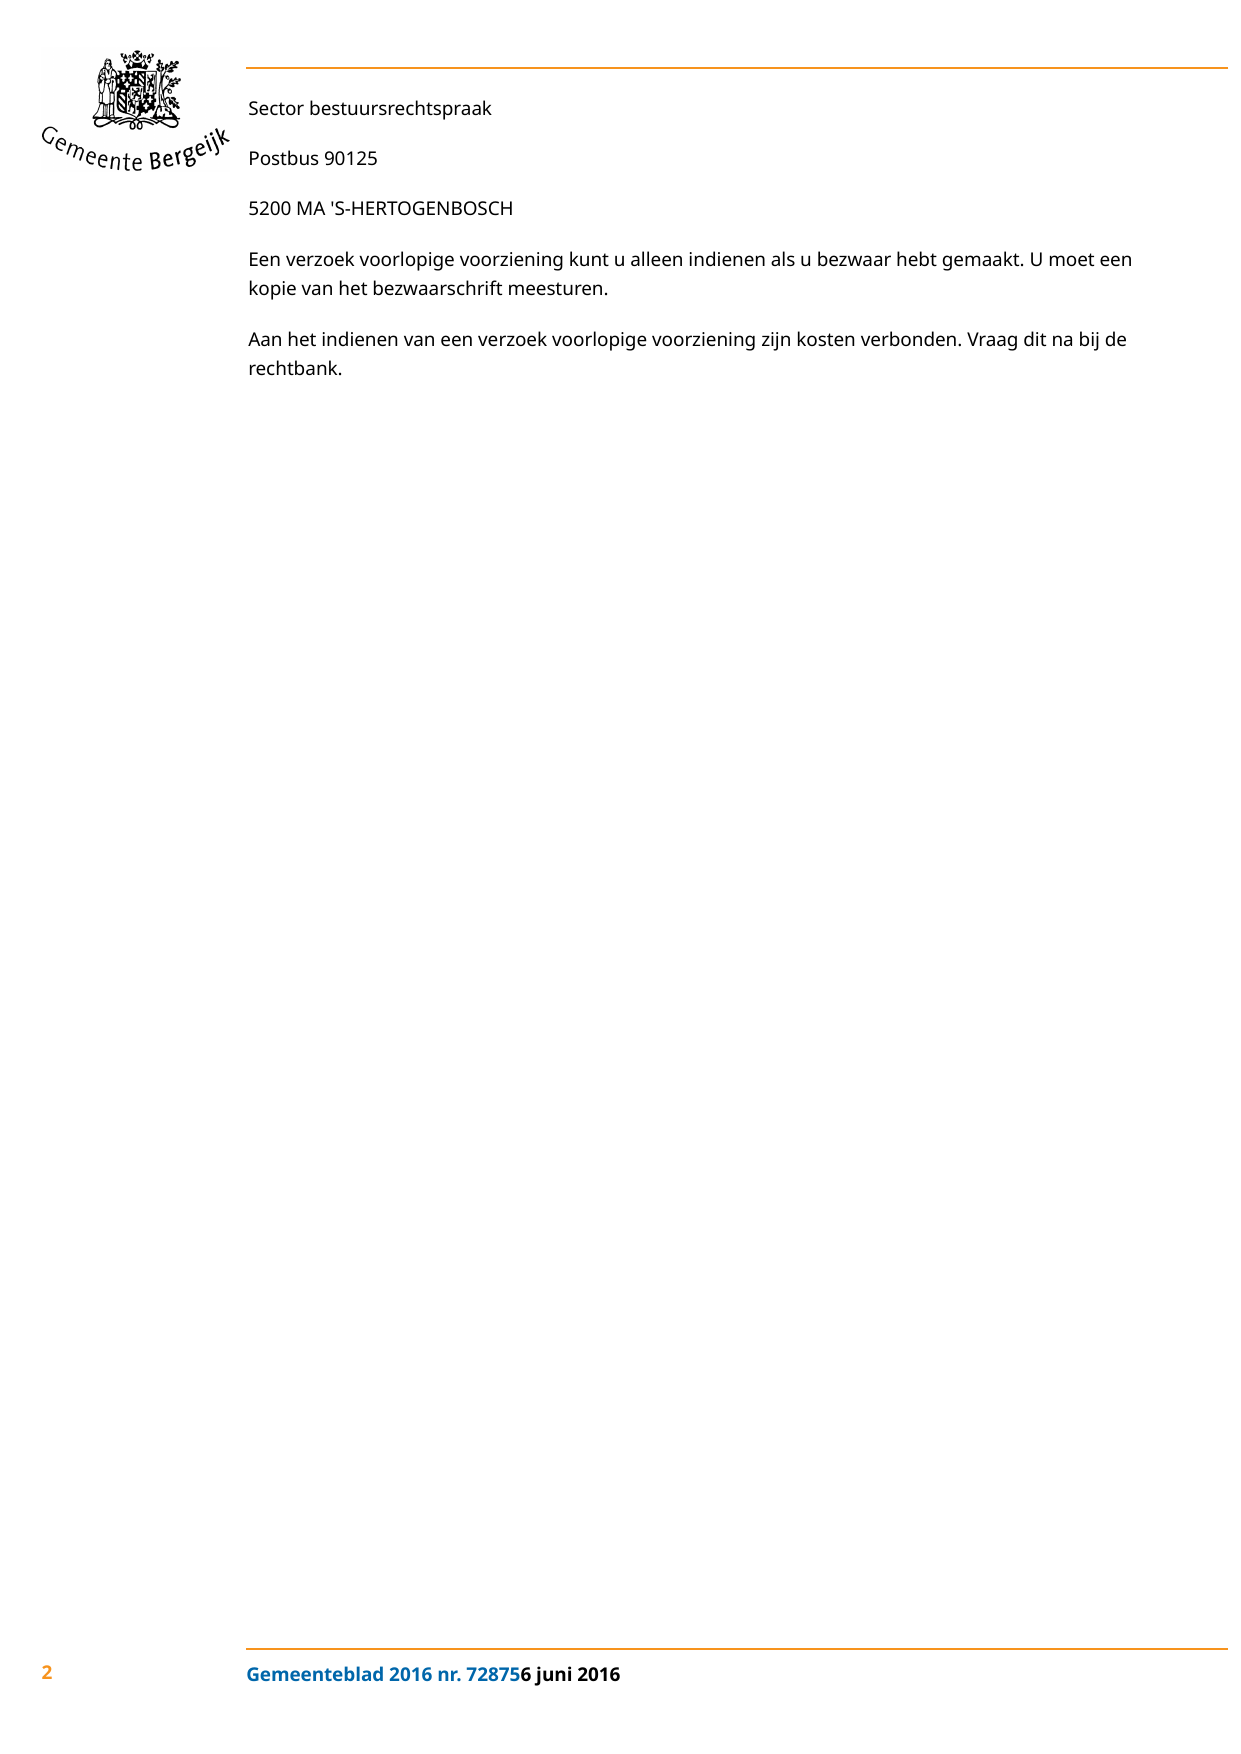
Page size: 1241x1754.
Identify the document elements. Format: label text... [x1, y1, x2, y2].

text Een verzoek voorlopige voorziening kunt u alleen indienen als u bezwaar hebt gemaakt. U moet een kopie van het bezwaarschrift meesturen. [248, 246, 1152, 301]
text Postbus 90125 [248, 145, 1152, 171]
text Aan het indienen van een verzoek voorlopige voorziening zijn kosten verbonden. Vraag dit na bij de rechtbank. [248, 326, 1152, 381]
text Sector bestuursrechtspraak [248, 95, 1152, 121]
text 5200 MA 'S-HERTOGENBOSCH [248, 196, 1152, 221]
picture [41, 47, 231, 172]
